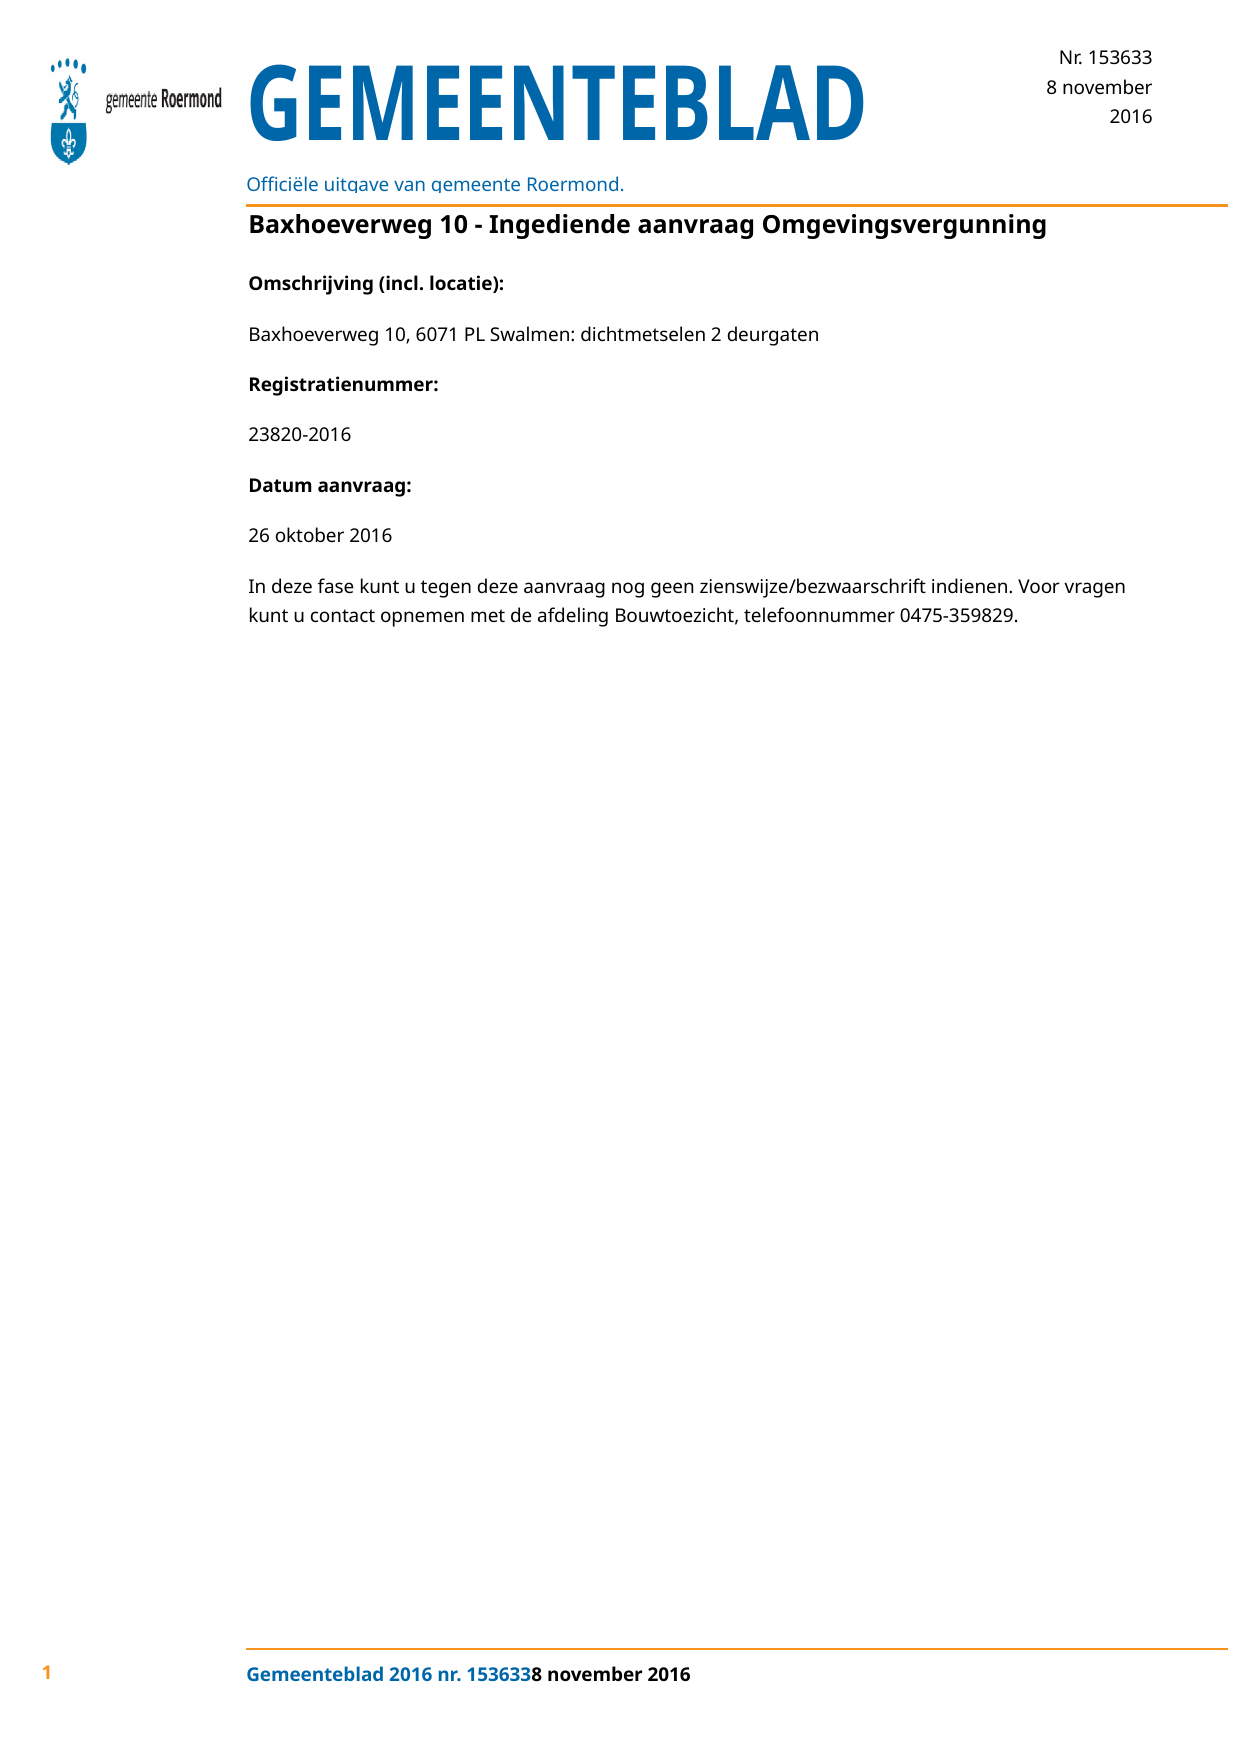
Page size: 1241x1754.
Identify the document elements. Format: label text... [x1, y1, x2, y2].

text Omschrijving (incl. locatie): [248, 270, 1152, 296]
text 26 oktober 2016 [248, 522, 1152, 548]
picture [41, 47, 231, 172]
text In deze fase kunt u tegen deze aanvraag nog geen zienswijze/bezwaarschrift indienen. Voor vragen kunt u contact opnemen met de afdeling Bouwtoezicht, telefoonnummer 0475-359829. [248, 573, 1152, 628]
text Baxhoeverweg 10, 6071 PL Swalmen: dichtmetselen 2 deurgaten [248, 321, 1152, 346]
text Registratienummer: [248, 371, 1152, 397]
text Baxhoeverweg 10 - Ingediende aanvraag Omgevingsvergunning [248, 207, 1152, 241]
text 23820-2016 [248, 422, 1152, 447]
text Datum aanvraag: [248, 472, 1152, 498]
